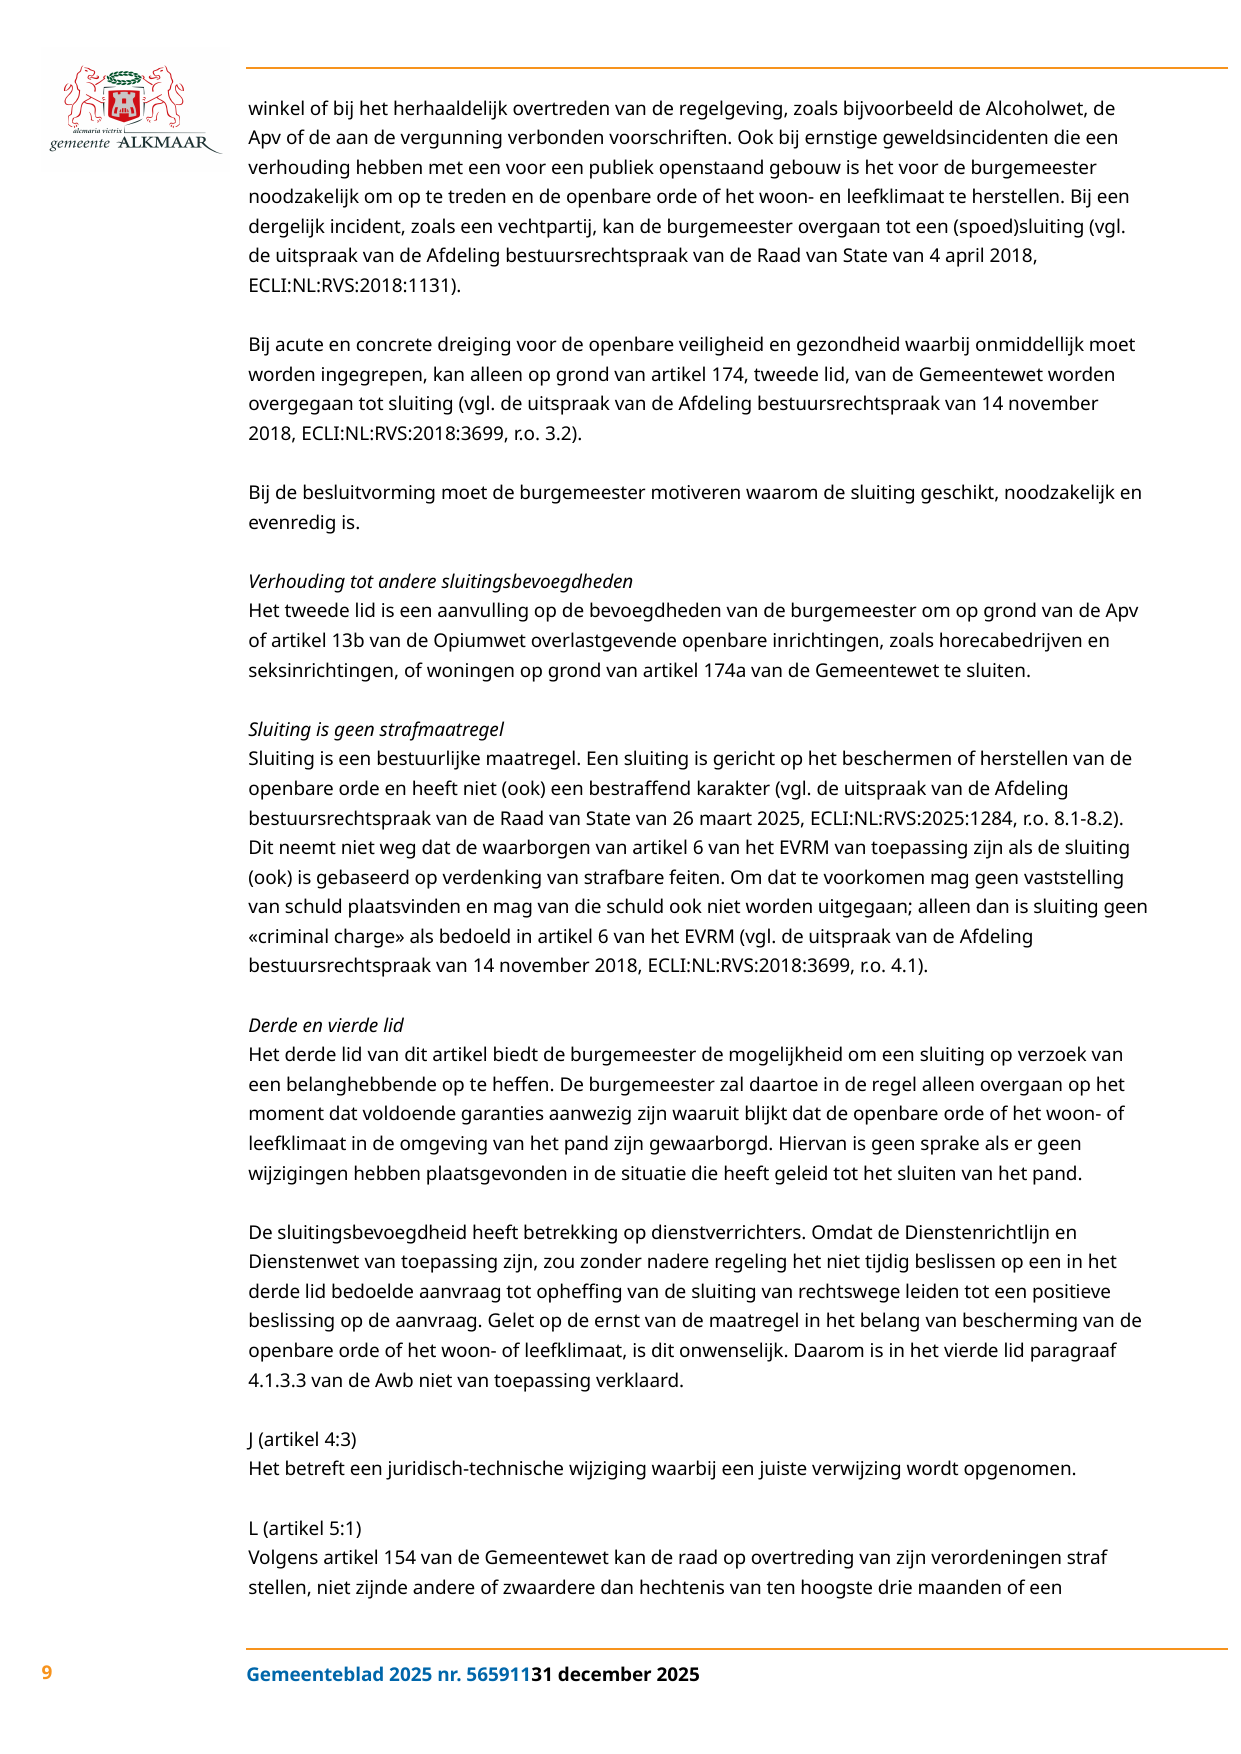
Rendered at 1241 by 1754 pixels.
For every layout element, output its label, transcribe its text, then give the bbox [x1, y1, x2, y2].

text Bij acute en concrete dreiging voor de openbare veiligheid en gezondheid waarbij onmiddellijk moet worden ingegrepen, kan alleen op grond van artikel 174, tweede lid, van de Gemeentewet worden overgegaan tot sluiting (vgl. de uitspraak van de Afdeling bestuursrechtspraak van 14 november 2018, ECLI:NL:RVS:2018:3699, r.o. 3.2). [248, 331, 1152, 446]
text J (artikel 4:3) [248, 1426, 1152, 1452]
text De sluitingsbevoegdheid heeft betrekking op dienstverrichters. Omdat de Dienstenrichtlijn en Dienstenwet van toepassing zijn, zou zonder nadere regeling het niet tijdig beslissen op een in het derde lid bedoelde aanvraag tot opheffing van de sluiting van rechtswege leiden tot een positieve beslissing op de aanvraag. Gelet op de ernst van de maatregel in het belang van bescherming van de openbare orde of het woon- of leefklimaat, is dit onwenselijk. Daarom is in het vierde lid paragraaf 4.1.3.3 van de Awb niet van toepassing verklaard. [248, 1219, 1152, 1393]
text Derde en vierde lid [248, 1012, 1152, 1038]
text Sluiting is een bestuurlijke maatregel. Een sluiting is gericht op het beschermen of herstellen van de openbare orde en heeft niet (ook) een bestraffend karakter (vgl. de uitspraak van de Afdeling bestuursrechtspraak van de Raad van State van 26 maart 2025, ECLI:NL:RVS:2025:1284, r.o. 8.1-8.2). Dit neemt niet weg dat de waarborgen van artikel 6 van het EVRM van toepassing zijn als de sluiting (ook) is gebaseerd op verdenking van strafbare feiten. Om dat te voorkomen mag geen vaststelling van schuld plaatsvinden en mag van die schuld ook niet worden uitgegaan; alleen dan is sluiting geen «criminal charge» als bedoeld in artikel 6 van het EVRM (vgl. de uitspraak van de Afdeling bestuursrechtspraak van 14 november 2018, ECLI:NL:RVS:2018:3699, r.o. 4.1). [248, 746, 1152, 978]
text Volgens artikel 154 van de Gemeentewet kan de raad op overtreding van zijn verordeningen straf stellen, niet zijnde andere of zwaardere dan hechtenis van ten hoogste drie maanden of een [248, 1544, 1152, 1600]
text Het derde lid van dit artikel biedt de burgemeester de mogelijkheid om een sluiting op verzoek van een belanghebbende op te heffen. De burgemeester zal daartoe in de regel alleen overgaan op het moment dat voldoende garanties aanwezig zijn waaruit blijkt dat de openbare orde of het woon- of leefklimaat in de omgeving van het pand zijn gewaarborgd. Hiervan is geen sprake als er geen wijzigingen hebben plaatsgevonden in de situatie die heeft geleid tot het sluiten van het pand. [248, 1041, 1152, 1186]
text Sluiting is geen strafmaatregel [248, 716, 1152, 742]
text Bij de besluitvorming moet de burgemeester motiveren waarom de sluiting geschikt, noodzakelijk en evenredig is. [248, 479, 1152, 535]
text winkel of bij het herhaaldelijk overtreden van de regelgeving, zoals bijvoorbeeld de Alcoholwet, de Apv of de aan de vergunning verbonden voorschriften. Ook bij ernstige geweldsincidenten die een verhouding hebben met een voor een publiek openstaand gebouw is het voor de burgemeester noodzakelijk om op te treden en de openbare orde of het woon- en leefklimaat te herstellen. Bij een dergelijk incident, zoals een vechtpartij, kan de burgemeester overgaan tot een (spoed)sluiting (vgl. de uitspraak van de Afdeling bestuursrechtspraak van de Raad van State van 4 april 2018, ECLI:NL:RVS:2018:1131). [248, 95, 1152, 298]
picture [41, 47, 231, 172]
text Het tweede lid is een aanvulling op de bevoegdheden van de burgemeester om op grond van de Apv of artikel 13b van de Opiumwet overlastgevende openbare inrichtingen, zoals horecabedrijven en seksinrichtingen, of woningen op grond van artikel 174a van de Gemeentewet te sluiten. [248, 598, 1152, 683]
text Verhouding tot andere sluitingsbevoegdheden [248, 568, 1152, 594]
text L (artikel 5:1) [248, 1515, 1152, 1541]
text Het betreft een juridisch-technische wijziging waarbij een juiste verwijzing wordt opgenomen. [248, 1456, 1152, 1481]
